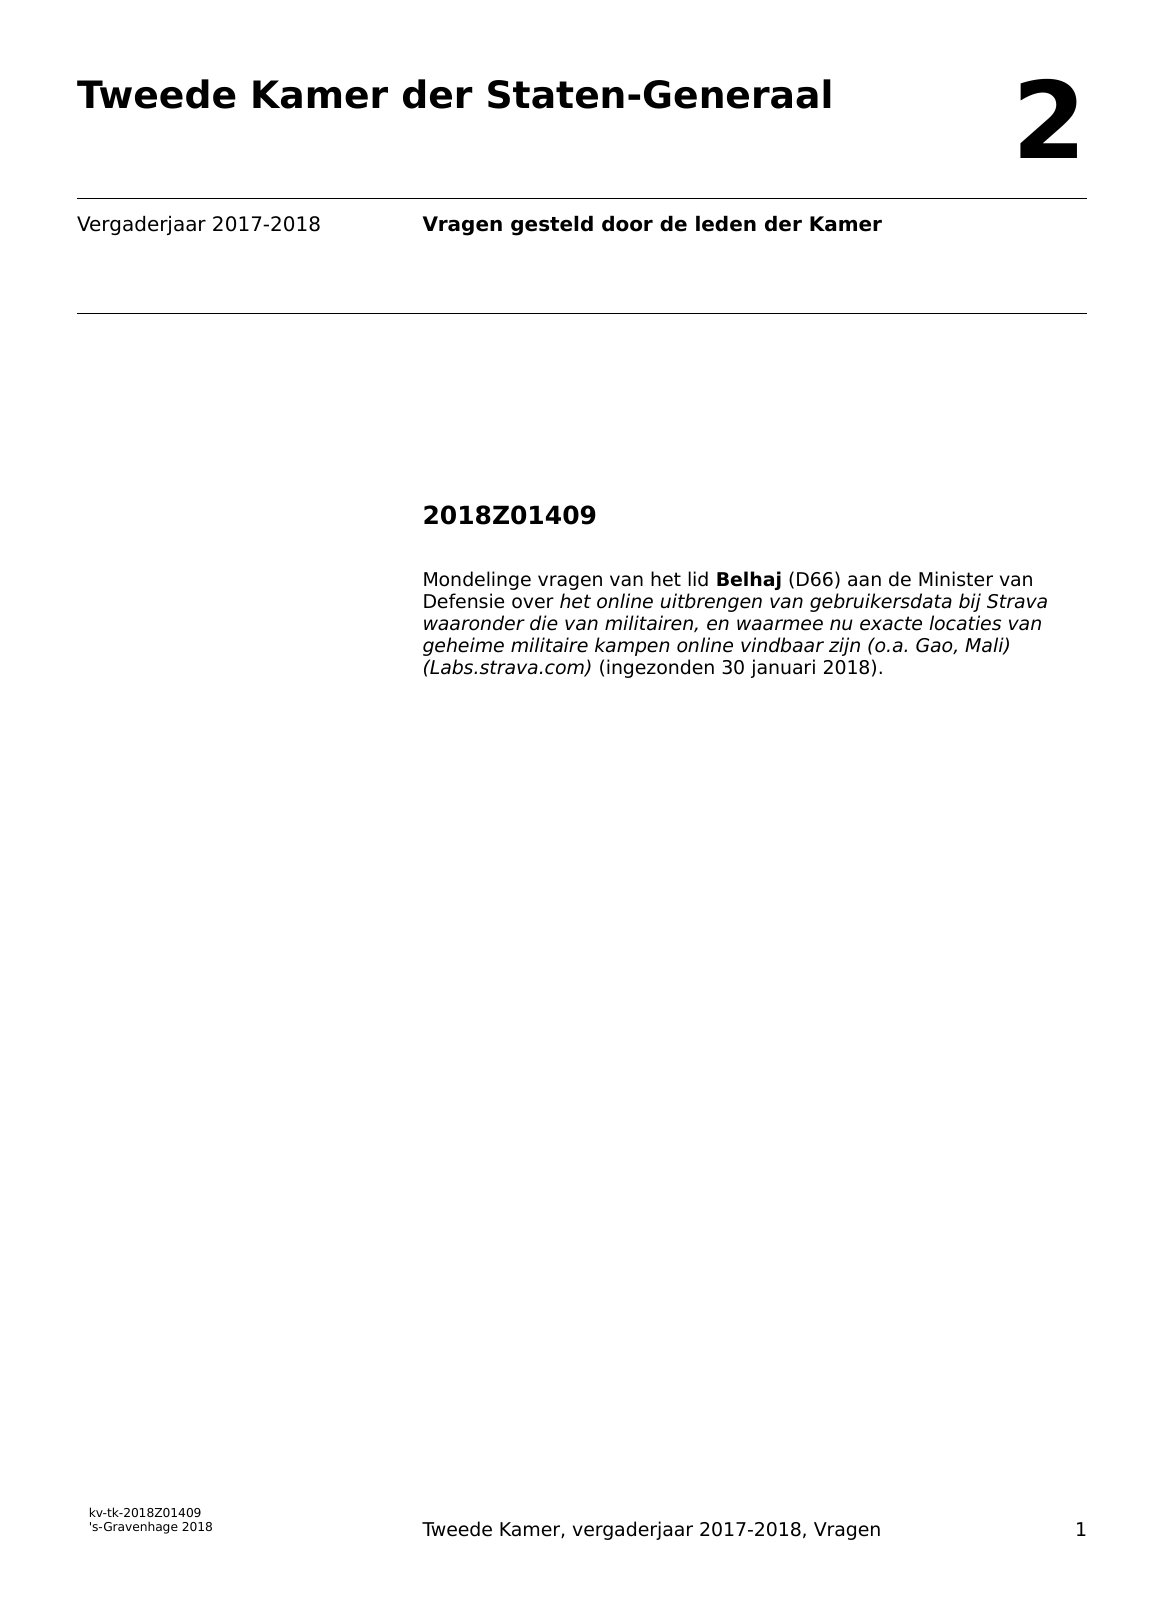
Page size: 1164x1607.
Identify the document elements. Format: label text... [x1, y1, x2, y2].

table_header 2 [886, 59, 1087, 198]
text kv-tk-2018Z01409 [88, 1506, 323, 1520]
text 2018Z01409 [422, 501, 1087, 531]
table_cell Vragen gesteld door de leden der Kamer [422, 199, 1087, 313]
table_header Tweede Kamer der Staten-Generaal [77, 59, 886, 198]
text 's-Gravenhage 2018 [88, 1520, 323, 1534]
text Mondelinge vragen van het lid Belhaj (D66) aan de Minister van Defensie over het online uitbrengen van gebruikersdata bij Strava waaronder die van militairen, en waarmee nu exacte locaties van geheime militaire kampen online vindbaar zijn (o.a. Gao, Mali) (Labs.strava.com) (ingezonden 30 januari 2018). [422, 569, 1087, 679]
table_cell Vergaderjaar 2017-2018 [77, 199, 422, 313]
